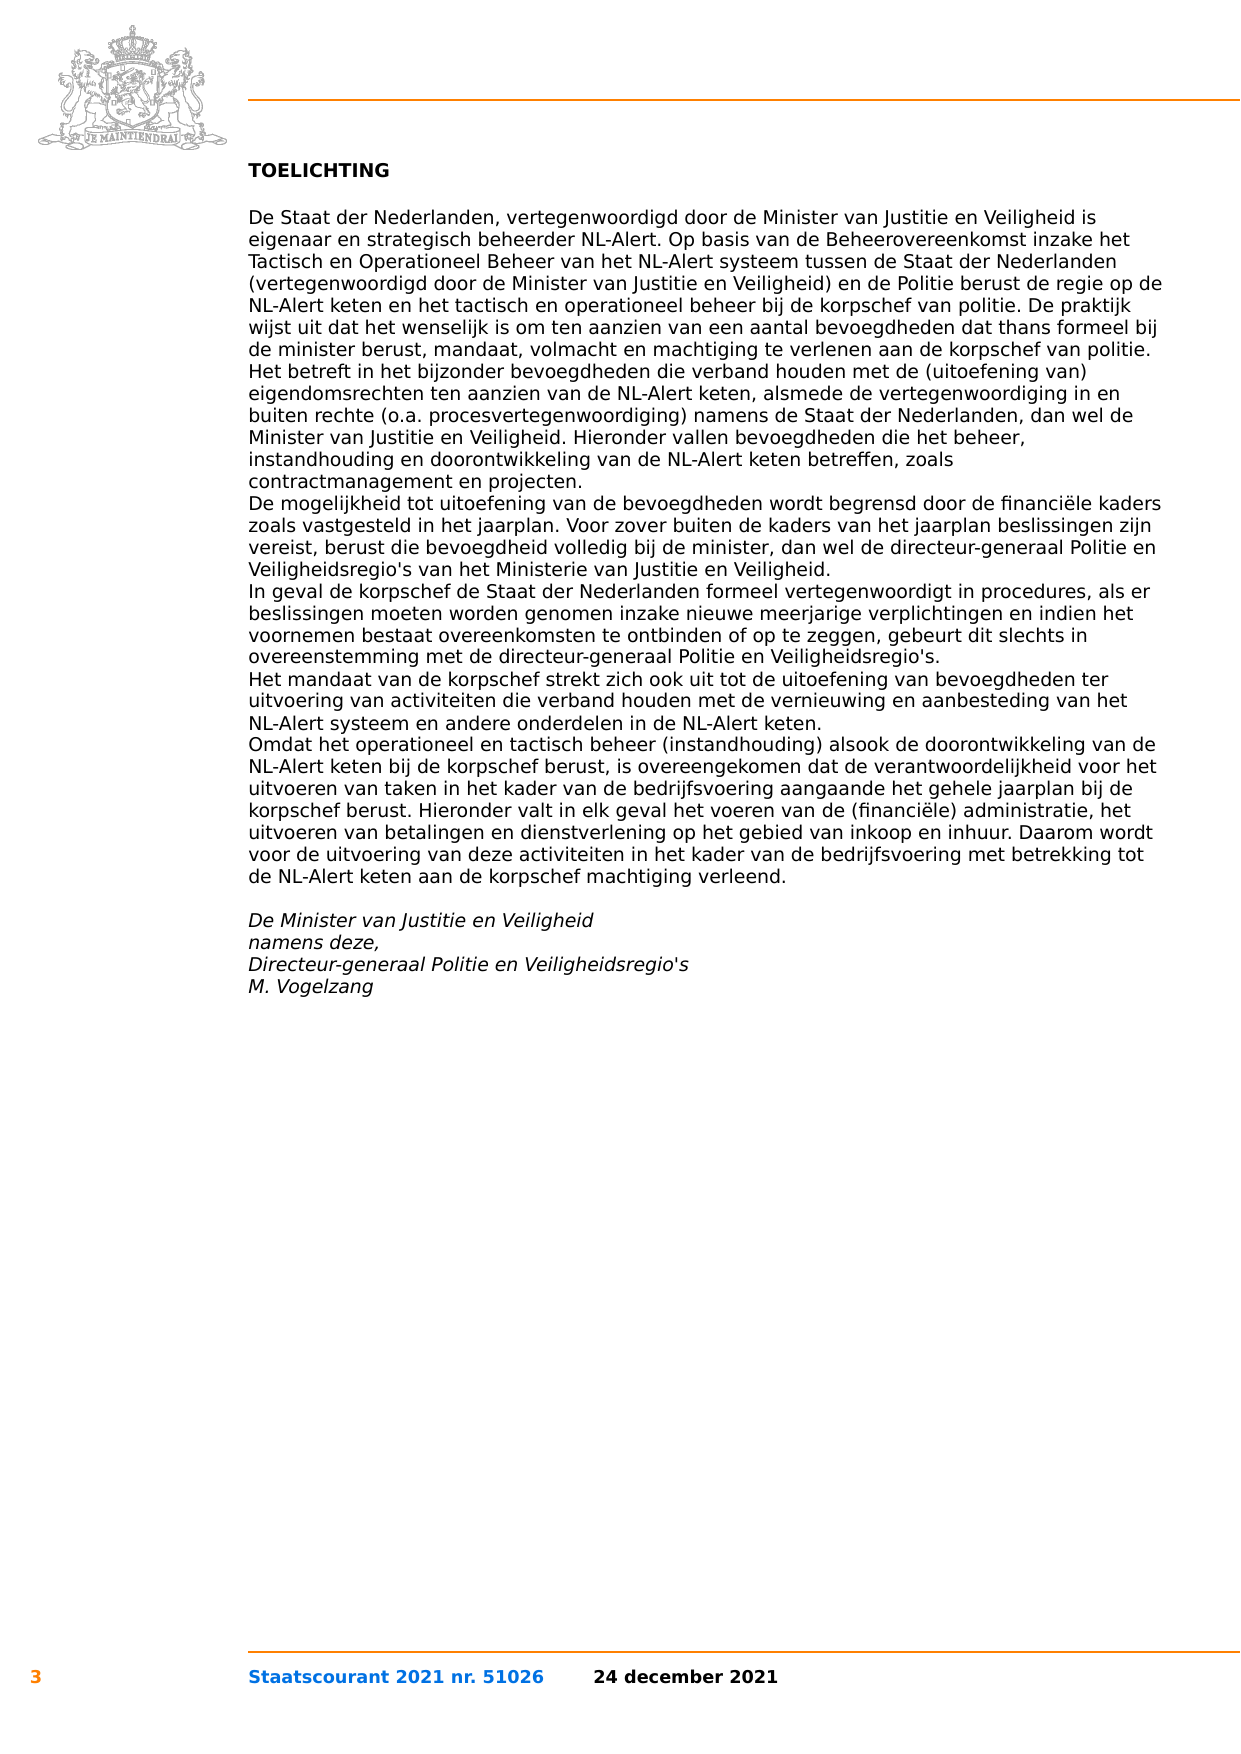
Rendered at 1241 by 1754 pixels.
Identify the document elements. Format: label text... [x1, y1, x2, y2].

text Omdat het operationeel en tactisch beheer (instandhouding) alsook de doorontwikkeling van de NL-Alert keten bij de korpschef berust, is overeengekomen dat de verantwoordelijkheid voor het uitvoeren van taken in het kader van de bedrijfsvoering aangaande het gehele jaarplan bij de korpschef berust. Hieronder valt in elk geval het voeren van de (financiële) administratie, het uitvoeren van betalingen en dienstverlening op het gebied van inkoop en inhuur. Daarom wordt voor de uitvoering van deze activiteiten in het kader van de bedrijfsvoering met betrekking tot de NL-Alert keten aan de korpschef machtiging verleend. [248, 734, 1163, 888]
picture [38, 25, 227, 150]
text In geval de korpschef de Staat der Nederlanden formeel vertegenwoordigt in procedures, als er beslissingen moeten worden genomen inzake nieuwe meerjarige verplichtingen en indien het voornemen bestaat overeenkomsten te ontbinden of op te zeggen, gebeurt dit slechts in overeenstemming met de directeur-generaal Politie en Veiligheidsregio's. [248, 581, 1163, 668]
text De Minister van Justitie en Veiligheid namens deze, Directeur-generaal Politie en Veiligheidsregio's M. Vogelzang [248, 910, 1163, 998]
text Het mandaat van de korpschef strekt zich ook uit tot de uitoefening van bevoegdheden ter uitvoering van activiteiten die verband houden met de vernieuwing en aanbesteding van het NL-Alert systeem en andere onderdelen in de NL-Alert keten. [248, 668, 1163, 734]
text De Staat der Nederlanden, vertegenwoordigd door de Minister van Justitie en Veiligheid is eigenaar en strategisch beheerder NL-Alert. Op basis van de Beheerovereenkomst inzake het Tactisch en Operationeel Beheer van het NL-Alert systeem tussen de Staat der Nederlanden (vertegenwoordigd door de Minister van Justitie en Veiligheid) en de Politie berust de regie op de NL-Alert keten en het tactisch en operationeel beheer bij de korpschef van politie. De praktijk wijst uit dat het wenselijk is om ten aanzien van een aantal bevoegdheden dat thans formeel bij de minister berust, mandaat, volmacht en machtiging te verlenen aan de korpschef van politie. Het betreft in het bijzonder bevoegdheden die verband houden met de (uitoefening van) eigendomsrechten ten aanzien van de NL-Alert keten, alsmede de vertegenwoordiging in en buiten rechte (o.a. procesvertegenwoordiging) namens de Staat der Nederlanden, dan wel de Minister van Justitie en Veiligheid. Hieronder vallen bevoegdheden die het beheer, instandhouding en doorontwikkeling van de NL-Alert keten betreffen, zoals contractmanagement en projecten. [248, 207, 1163, 493]
subtitle TOELICHTING [248, 160, 1163, 182]
text De mogelijkheid tot uitoefening van de bevoegdheden wordt begrensd door de financiële kaders zoals vastgesteld in het jaarplan. Voor zover buiten de kaders van het jaarplan beslissingen zijn vereist, berust die bevoegdheid volledig bij de minister, dan wel de directeur-generaal Politie en Veiligheidsregio's van het Ministerie van Justitie en Veiligheid. [248, 493, 1163, 581]
